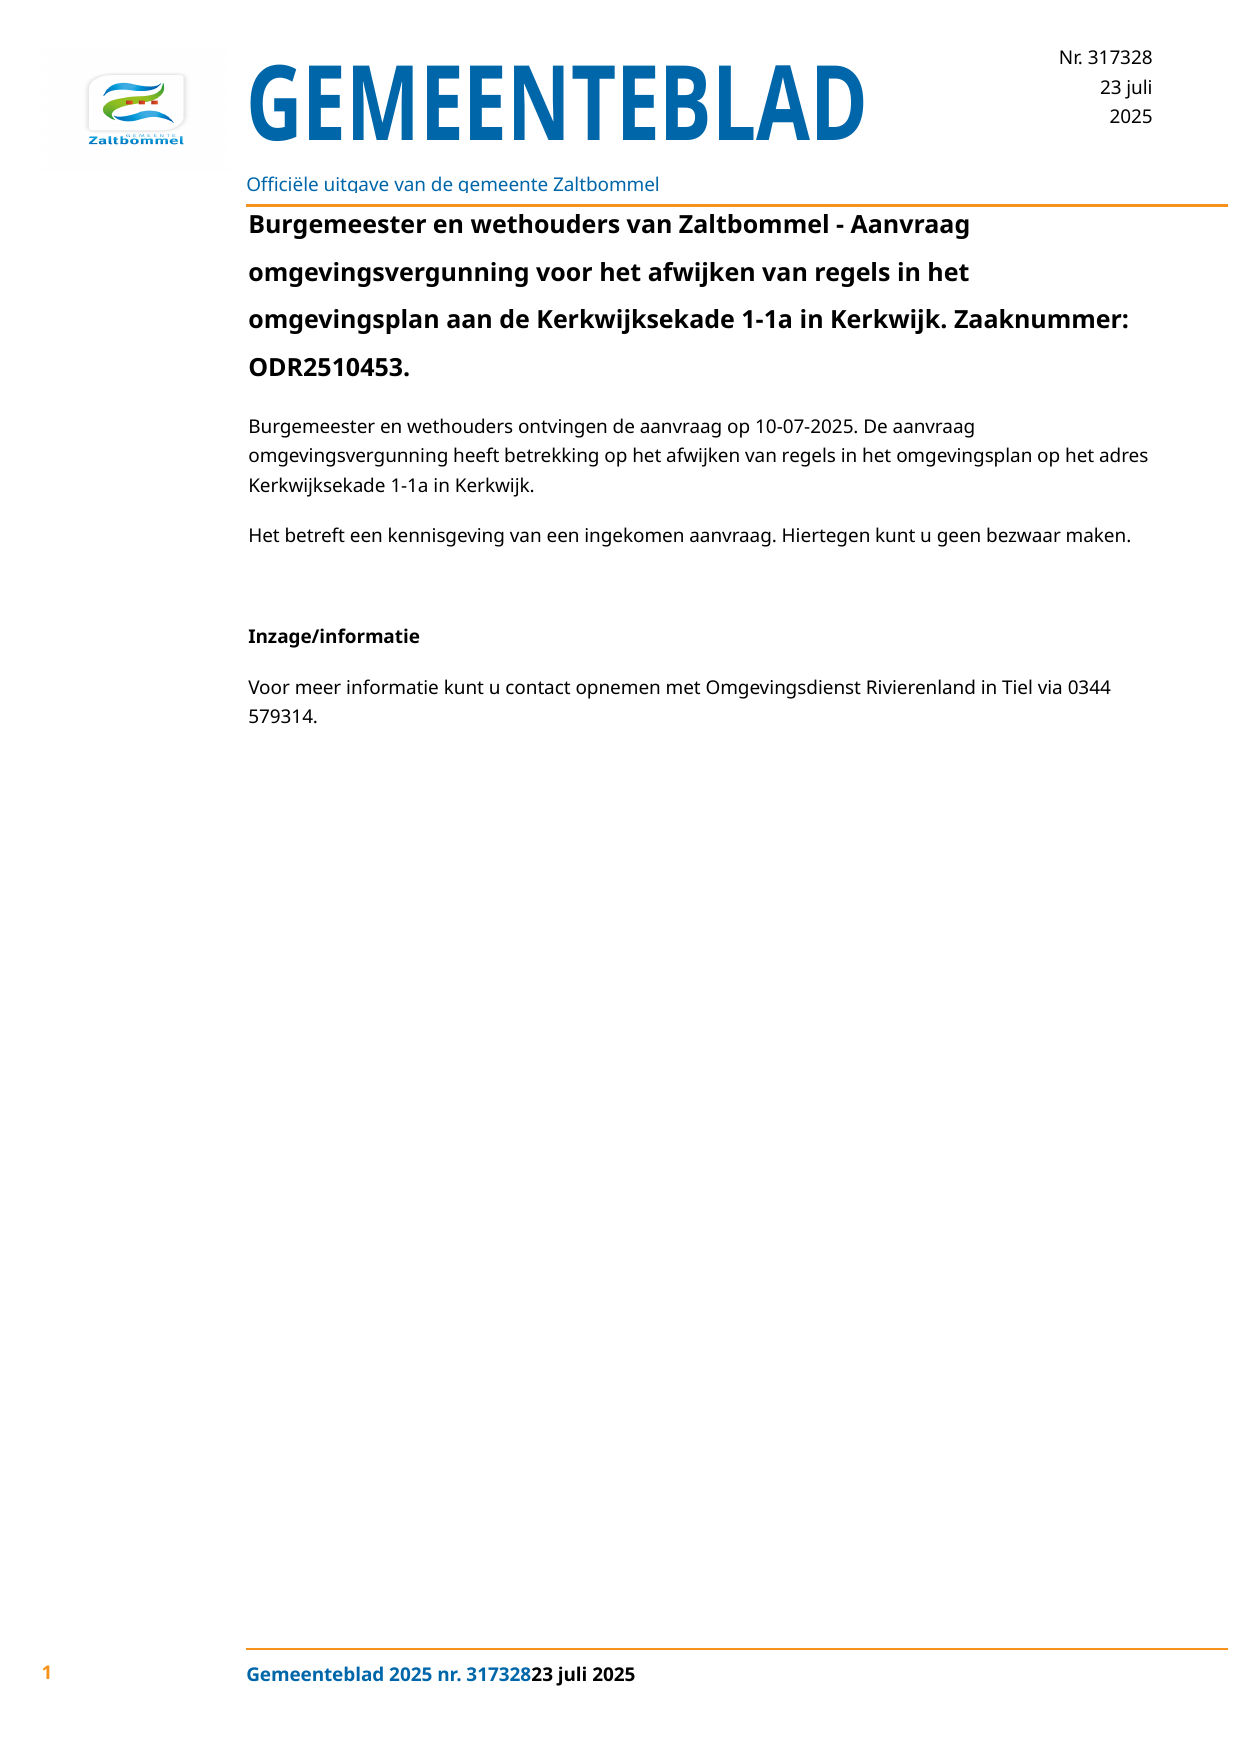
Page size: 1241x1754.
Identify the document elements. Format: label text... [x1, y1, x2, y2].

text Voor meer informatie kunt u contact opnemen met Omgevingsdienst Rivierenland in Tiel via 0344 579314. [248, 674, 1152, 729]
text Inzage/informatie [248, 623, 1152, 649]
text Burgemeester en wethouders ontvingen de aanvraag op 10-07-2025. De aanvraag omgevingsvergunning heeft betrekking op het afwijken van regels in het omgevingsplan op het adres Kerkwijksekade 1-1a in Kerkwijk. [248, 413, 1152, 498]
text Burgemeester en wethouders van Zaltbommel - Aanvraag omgevingsvergunning voor het afwijken van regels in het omgevingsplan aan de Kerkwijksekade 1-1a in Kerkwijk. Zaaknummer: ODR2510453. [248, 207, 1152, 384]
text Het betreft een kennisgeving van een ingekomen aanvraag. Hiertegen kunt u geen bezwaar maken. [248, 523, 1152, 548]
picture [41, 47, 231, 172]
